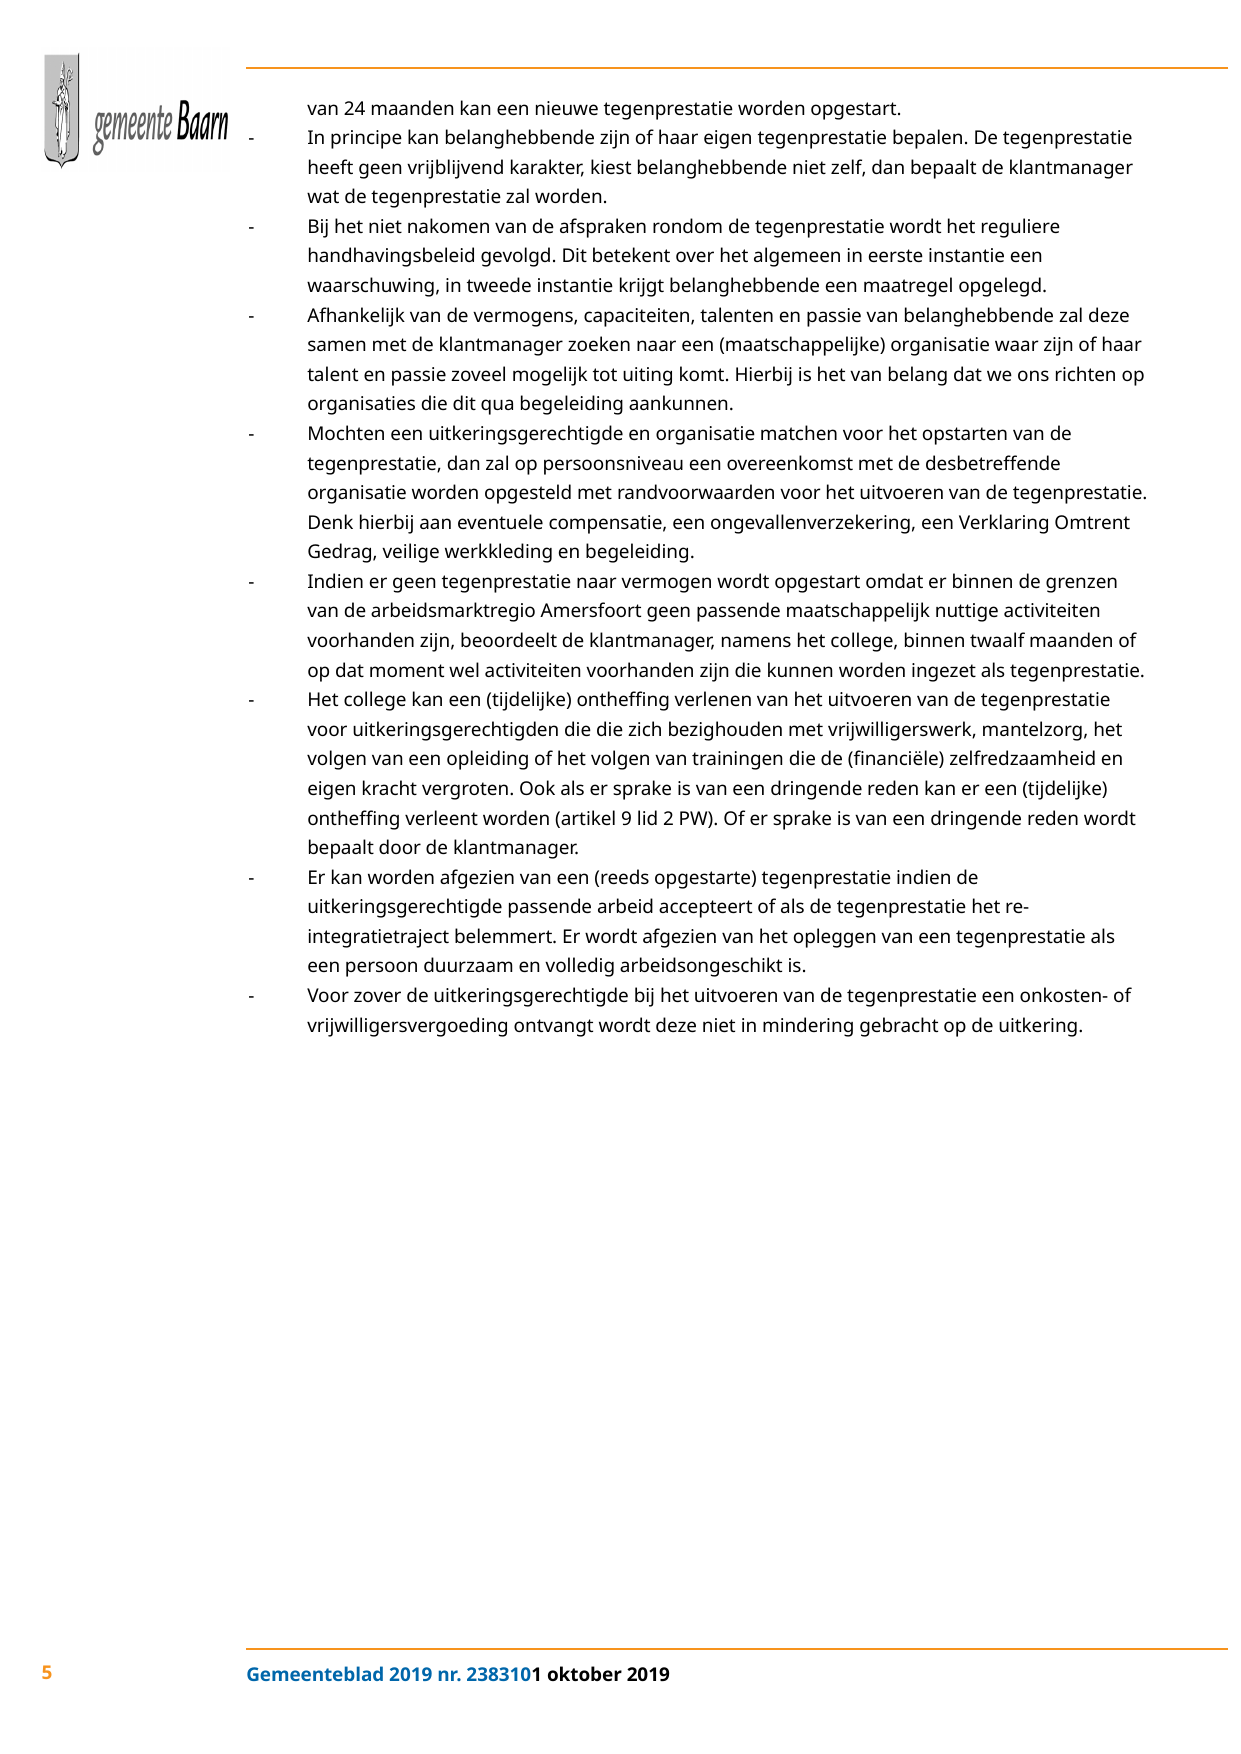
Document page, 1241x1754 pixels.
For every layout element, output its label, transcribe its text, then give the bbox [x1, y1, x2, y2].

list In principe kan belanghebbende zijn of haar eigen tegenprestatie bepalen. De tegenprestatie heeft geen vrijblijvend karakter, kiest belanghebbende niet zelf, dan bepaalt de klantmanager wat de tegenprestatie zal worden. [248, 124, 1152, 209]
picture [41, 47, 231, 172]
list Afhankelijk van de vermogens, capaciteiten, talenten en passie van belanghebbende zal deze samen met de klantmanager zoeken naar een (maatschappelijke) organisatie waar zijn of haar talent en passie zoveel mogelijk tot uiting komt. Hierbij is het van belang dat we ons richten op organisaties die dit qua begeleiding aankunnen. [248, 302, 1152, 416]
list Bij het niet nakomen van de afspraken rondom de tegenprestatie wordt het reguliere handhavingsbeleid gevolgd. Dit betekent over het algemeen in eerste instantie een waarschuwing, in tweede instantie krijgt belanghebbende een maatregel opgelegd. [248, 213, 1152, 298]
list Er kan worden afgezien van een (reeds opgestarte) tegenprestatie indien de uitkeringsgerechtigde passende arbeid accepteert of als de tegenprestatie het re-integratietraject belemmert. Er wordt afgezien van het opleggen van een tegenprestatie als een persoon duurzaam en volledig arbeidsongeschikt is. [248, 864, 1152, 978]
list Het college kan een (tijdelijke) ontheffing verlenen van het uitvoeren van de tegenprestatie voor uitkeringsgerechtigden die die zich bezighouden met vrijwilligerswerk, mantelzorg, het volgen van een opleiding of het volgen van trainingen die de (financiële) zelfredzaamheid en eigen kracht vergroten. Ook als er sprake is van een dringende reden kan er een (tijdelijke) ontheffing verleent worden (artikel 9 lid 2 PW). Of er sprake is van een dringende reden wordt bepaalt door de klantmanager. [248, 686, 1152, 860]
list van 24 maanden kan een nieuwe tegenprestatie worden opgestart. [248, 95, 1152, 121]
list Mochten een uitkeringsgerechtigde en organisatie matchen voor het opstarten van de tegenprestatie, dan zal op persoonsniveau een overeenkomst met de desbetreffende organisatie worden opgesteld met randvoorwaarden voor het uitvoeren van de tegenprestatie. Denk hierbij aan eventuele compensatie, een ongevallenverzekering, een Verklaring Omtrent Gedrag, veilige werkkleding en begeleiding. [248, 420, 1152, 564]
list Indien er geen tegenprestatie naar vermogen wordt opgestart omdat er binnen de grenzen van de arbeidsmarktregio Amersfoort geen passende maatschappelijk nuttige activiteiten voorhanden zijn, beoordeelt de klantmanager, namens het college, binnen twaalf maanden of op dat moment wel activiteiten voorhanden zijn die kunnen worden ingezet als tegenprestatie. [248, 568, 1152, 683]
list Voor zover de uitkeringsgerechtigde bij het uitvoeren van de tegenprestatie een onkosten- of vrijwilligersvergoeding ontvangt wordt deze niet in mindering gebracht op de uitkering. [248, 982, 1152, 1038]
